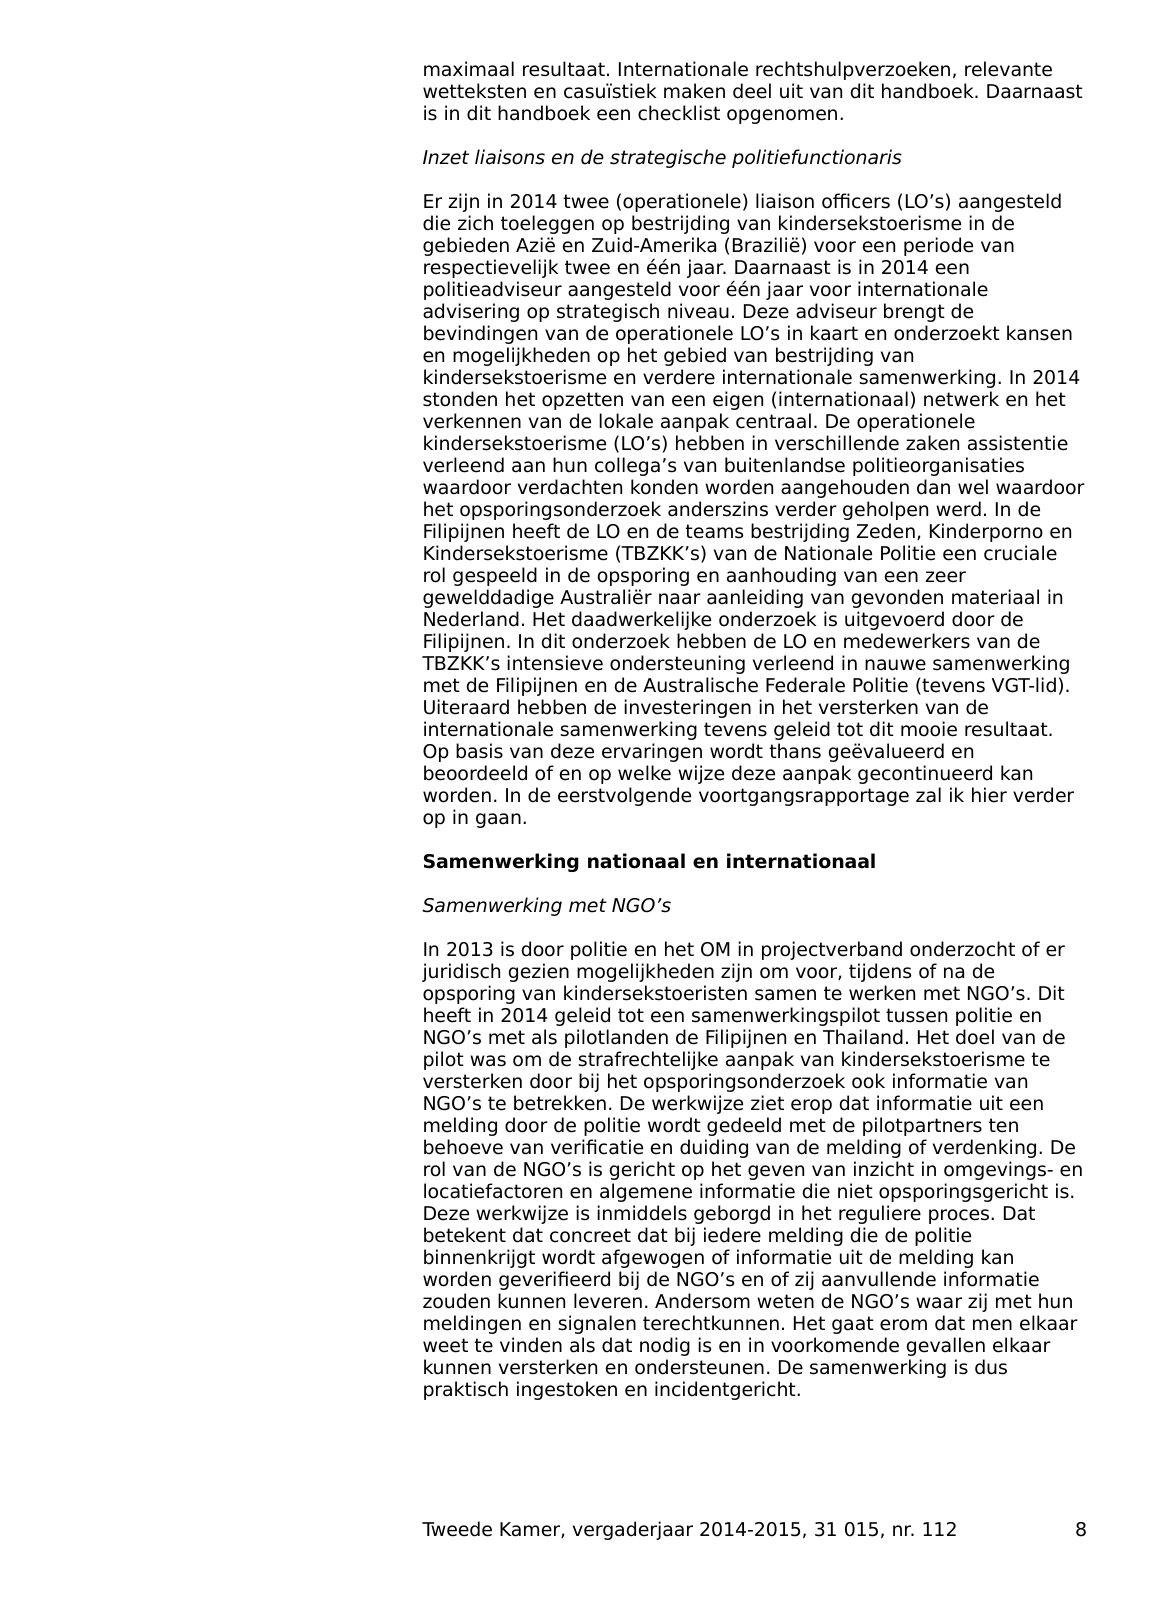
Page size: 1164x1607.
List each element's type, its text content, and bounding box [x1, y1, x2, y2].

subtitle Samenwerking met NGO’s [422, 895, 1087, 917]
text Er zijn in 2014 twee (operationele) liaison officers (LO’s) aangesteld die zich toeleggen op bestrijding van kindersekstoerisme in de gebieden Azië en Zuid-Amerika (Brazilië) voor een periode van respectievelijk twee en één jaar. Daarnaast is in 2014 een politieadviseur aangesteld voor één jaar voor internationale advisering op strategisch niveau. Deze adviseur brengt de bevindingen van de operationele LO’s in kaart en onderzoekt kansen en mogelijkheden op het gebied van bestrijding van kindersekstoerisme en verdere internationale samenwerking. In 2014 stonden het opzetten van een eigen (internationaal) netwerk en het verkennen van de lokale aanpak centraal. De operationele kindersekstoerisme (LO’s) hebben in verschillende zaken assistentie verleend aan hun collega’s van buitenlandse politieorganisaties waardoor verdachten konden worden aangehouden dan wel waardoor het opsporingsonderzoek anderszins verder geholpen werd. In de Filipijnen heeft de LO en de teams bestrijding Zeden, Kinderporno en Kindersekstoerisme (TBZKK’s) van de Nationale Politie een cruciale rol gespeeld in de opsporing en aanhouding van een zeer gewelddadige Australiër naar aanleiding van gevonden materiaal in Nederland. Het daadwerkelijke onderzoek is uitgevoerd door de Filipijnen. In dit onderzoek hebben de LO en medewerkers van de TBZKK’s intensieve ondersteuning verleend in nauwe samenwerking met de Filipijnen en de Australische Federale Politie (tevens VGT-lid). Uiteraard hebben de investeringen in het versterken van de internationale samenwerking tevens geleid tot dit mooie resultaat. Op basis van deze ervaringen wordt thans geëvalueerd en beoordeeld of en op welke wijze deze aanpak gecontinueerd kan worden. In de eerstvolgende voortgangsrapportage zal ik hier verder op in gaan. [422, 191, 1087, 829]
subtitle Inzet liaisons en de strategische politiefunctionaris [422, 147, 1087, 169]
text In 2013 is door politie en het OM in projectverband onderzocht of er juridisch gezien mogelijkheden zijn om voor, tijdens of na de opsporing van kindersekstoeristen samen te werken met NGO’s. Dit heeft in 2014 geleid tot een samenwerkingspilot tussen politie en NGO’s met als pilotlanden de Filipijnen en Thailand. Het doel van de pilot was om de strafrechtelijke aanpak van kindersekstoerisme te versterken door bij het opsporingsonderzoek ook informatie van NGO’s te betrekken. De werkwijze ziet erop dat informatie uit een melding door de politie wordt gedeeld met de pilotpartners ten behoeve van verificatie en duiding van de melding of verdenking. De rol van de NGO’s is gericht op het geven van inzicht in omgevings- en locatiefactoren en algemene informatie die niet opsporingsgericht is. Deze werkwijze is inmiddels geborgd in het reguliere proces. Dat betekent dat concreet dat bij iedere melding die de politie binnenkrijgt wordt afgewogen of informatie uit de melding kan worden geverifieerd bij de NGO’s en of zij aanvullende informatie zouden kunnen leveren. Andersom weten de NGO’s waar zij met hun meldingen en signalen terechtkunnen. Het gaat erom dat men elkaar weet te vinden als dat nodig is en in voorkomende gevallen elkaar kunnen versterken en ondersteunen. De samenwerking is dus praktisch ingestoken en incidentgericht. [422, 939, 1087, 1401]
text maximaal resultaat. Internationale rechtshulpverzoeken, relevante wetteksten en casuïstiek maken deel uit van dit handboek. Daarnaast is in dit handboek een checklist opgenomen. [422, 59, 1087, 125]
subtitle Samenwerking nationaal en internationaal [422, 851, 1087, 873]
